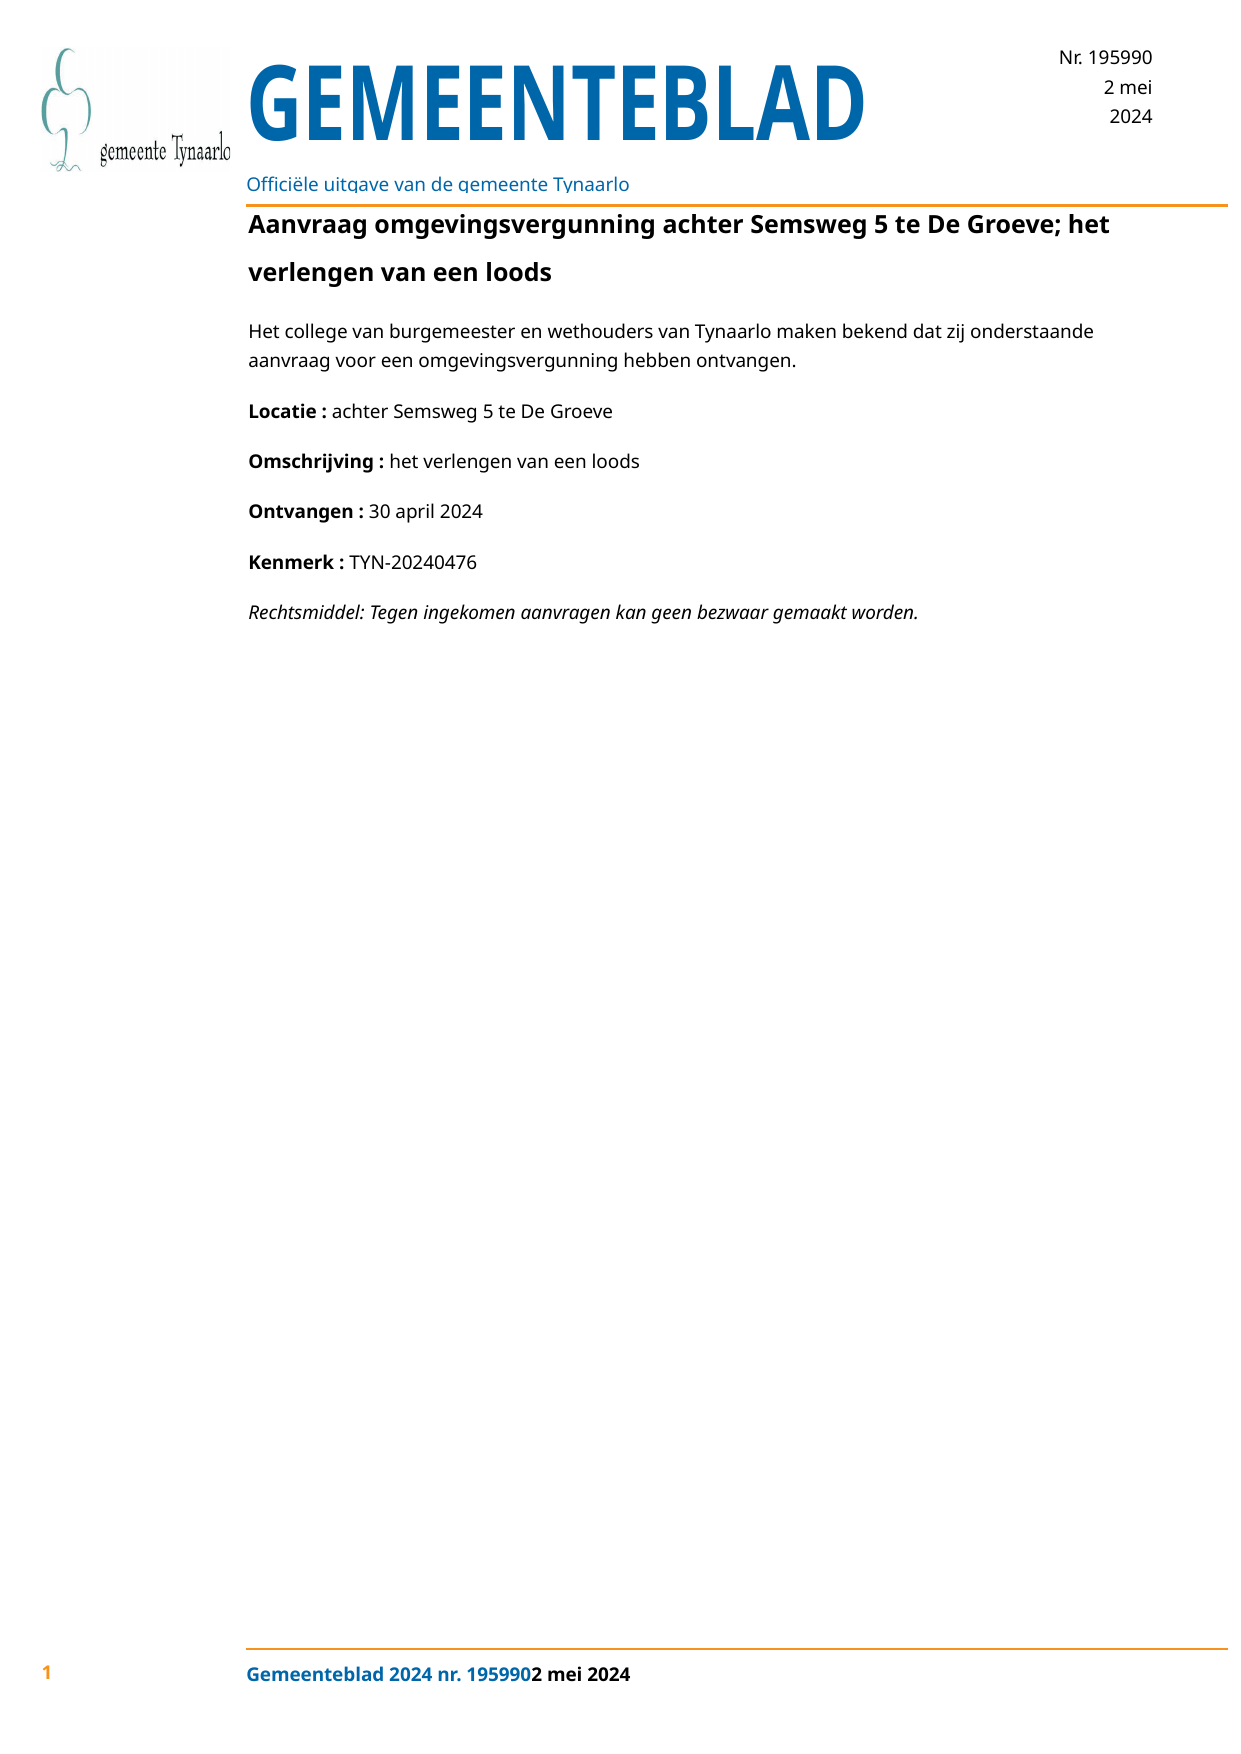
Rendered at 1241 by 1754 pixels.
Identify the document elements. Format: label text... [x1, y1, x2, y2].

text Locatie : achter Semsweg 5 te De Groeve [248, 398, 1152, 424]
text Het college van burgemeester en wethouders van Tynaarlo maken bekend dat zij onderstaande aanvraag voor een omgevingsvergunning hebben ontvangen. [248, 318, 1152, 373]
picture [41, 47, 231, 172]
text Omschrijving : het verlengen van een loods [248, 448, 1152, 474]
text Rechtsmiddel: Tegen ingekomen aanvragen kan geen bezwaar gemaakt worden. [248, 599, 1152, 625]
text Aanvraag omgevingsvergunning achter Semsweg 5 te De Groeve; het verlengen van een loods [248, 207, 1152, 288]
text Ontvangen : 30 april 2024 [248, 499, 1152, 524]
text Kenmerk : TYN-20240476 [248, 549, 1152, 575]
